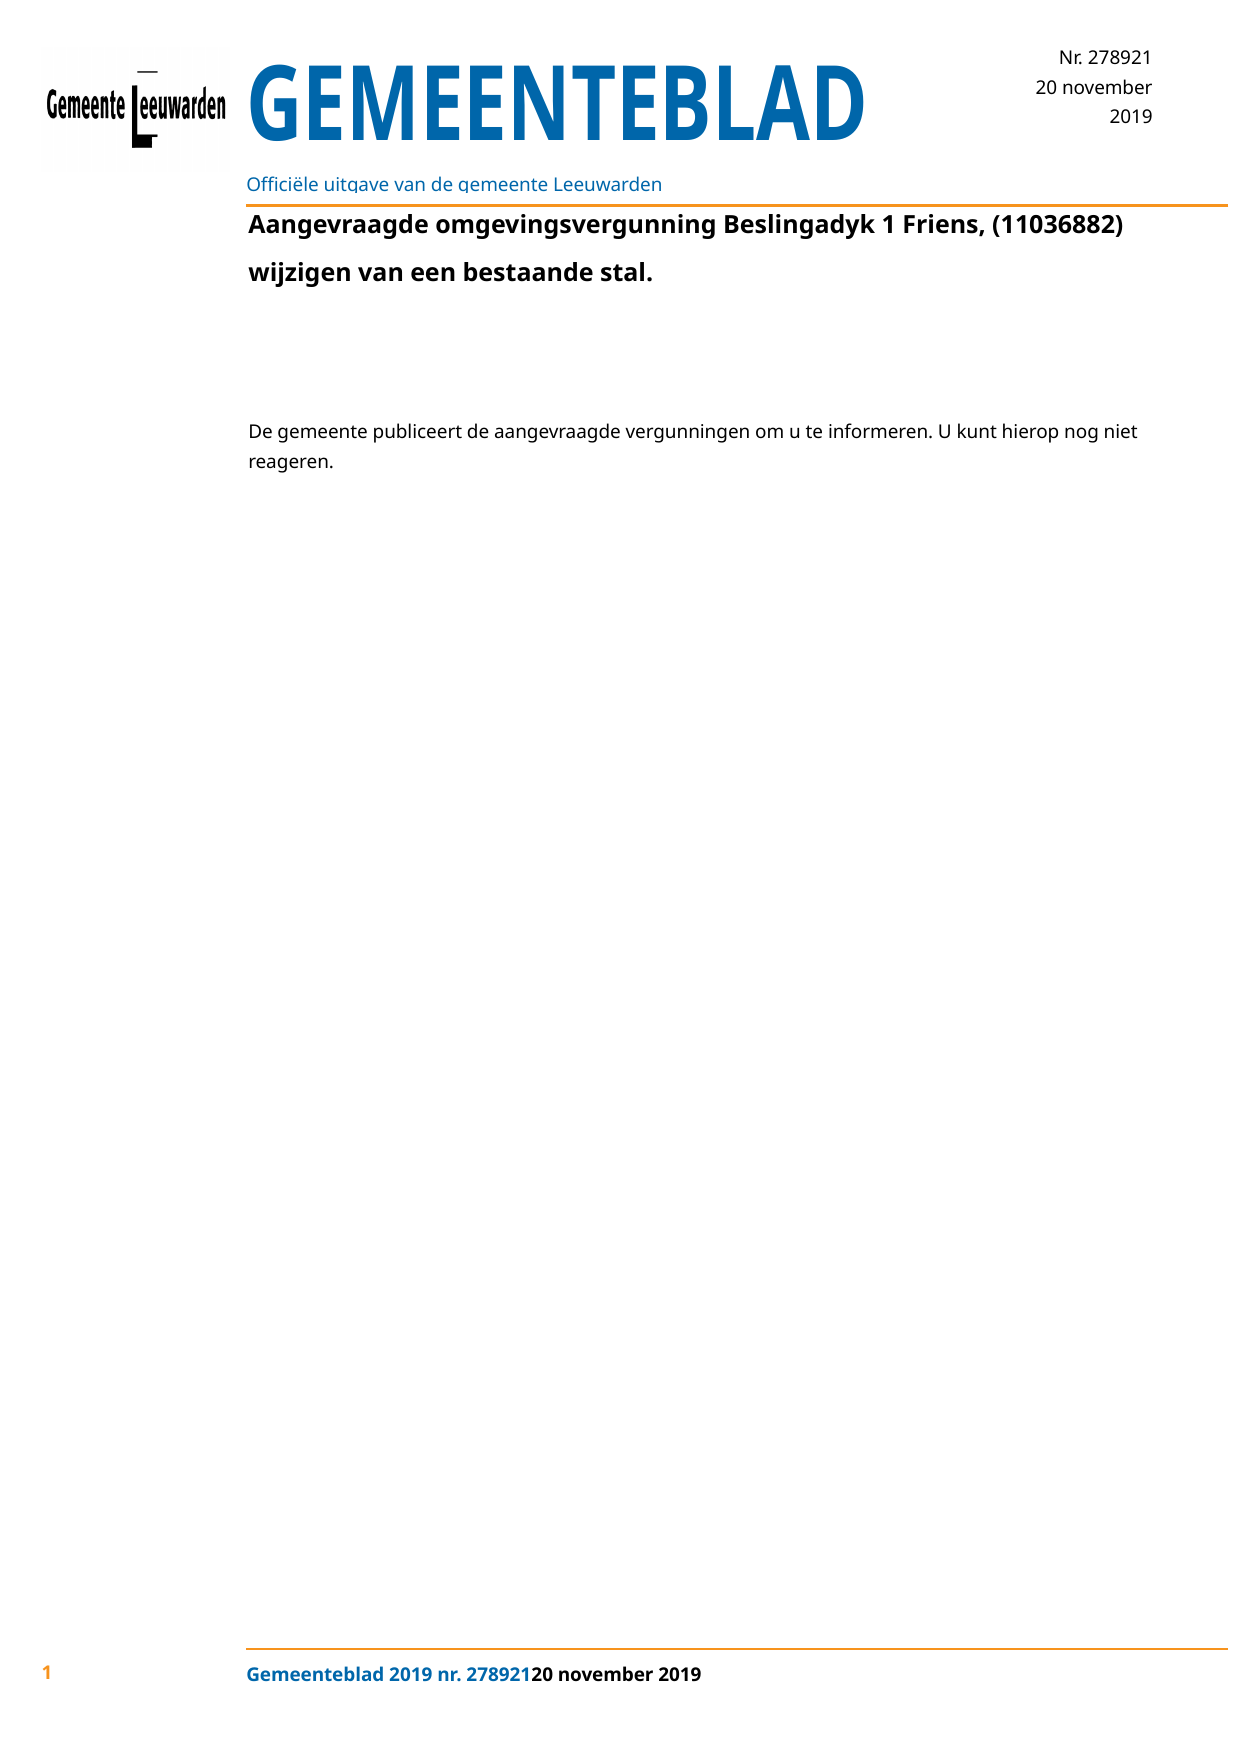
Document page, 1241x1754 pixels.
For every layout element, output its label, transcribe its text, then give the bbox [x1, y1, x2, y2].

picture [41, 47, 231, 172]
text Aangevraagde omgevingsvergunning Beslingadyk 1 Friens, (11036882) wijzigen van een bestaande stal. [248, 207, 1152, 288]
text De gemeente publiceert de aangevraagde vergunningen om u te informeren. U kunt hierop nog niet reageren. [248, 419, 1152, 474]
